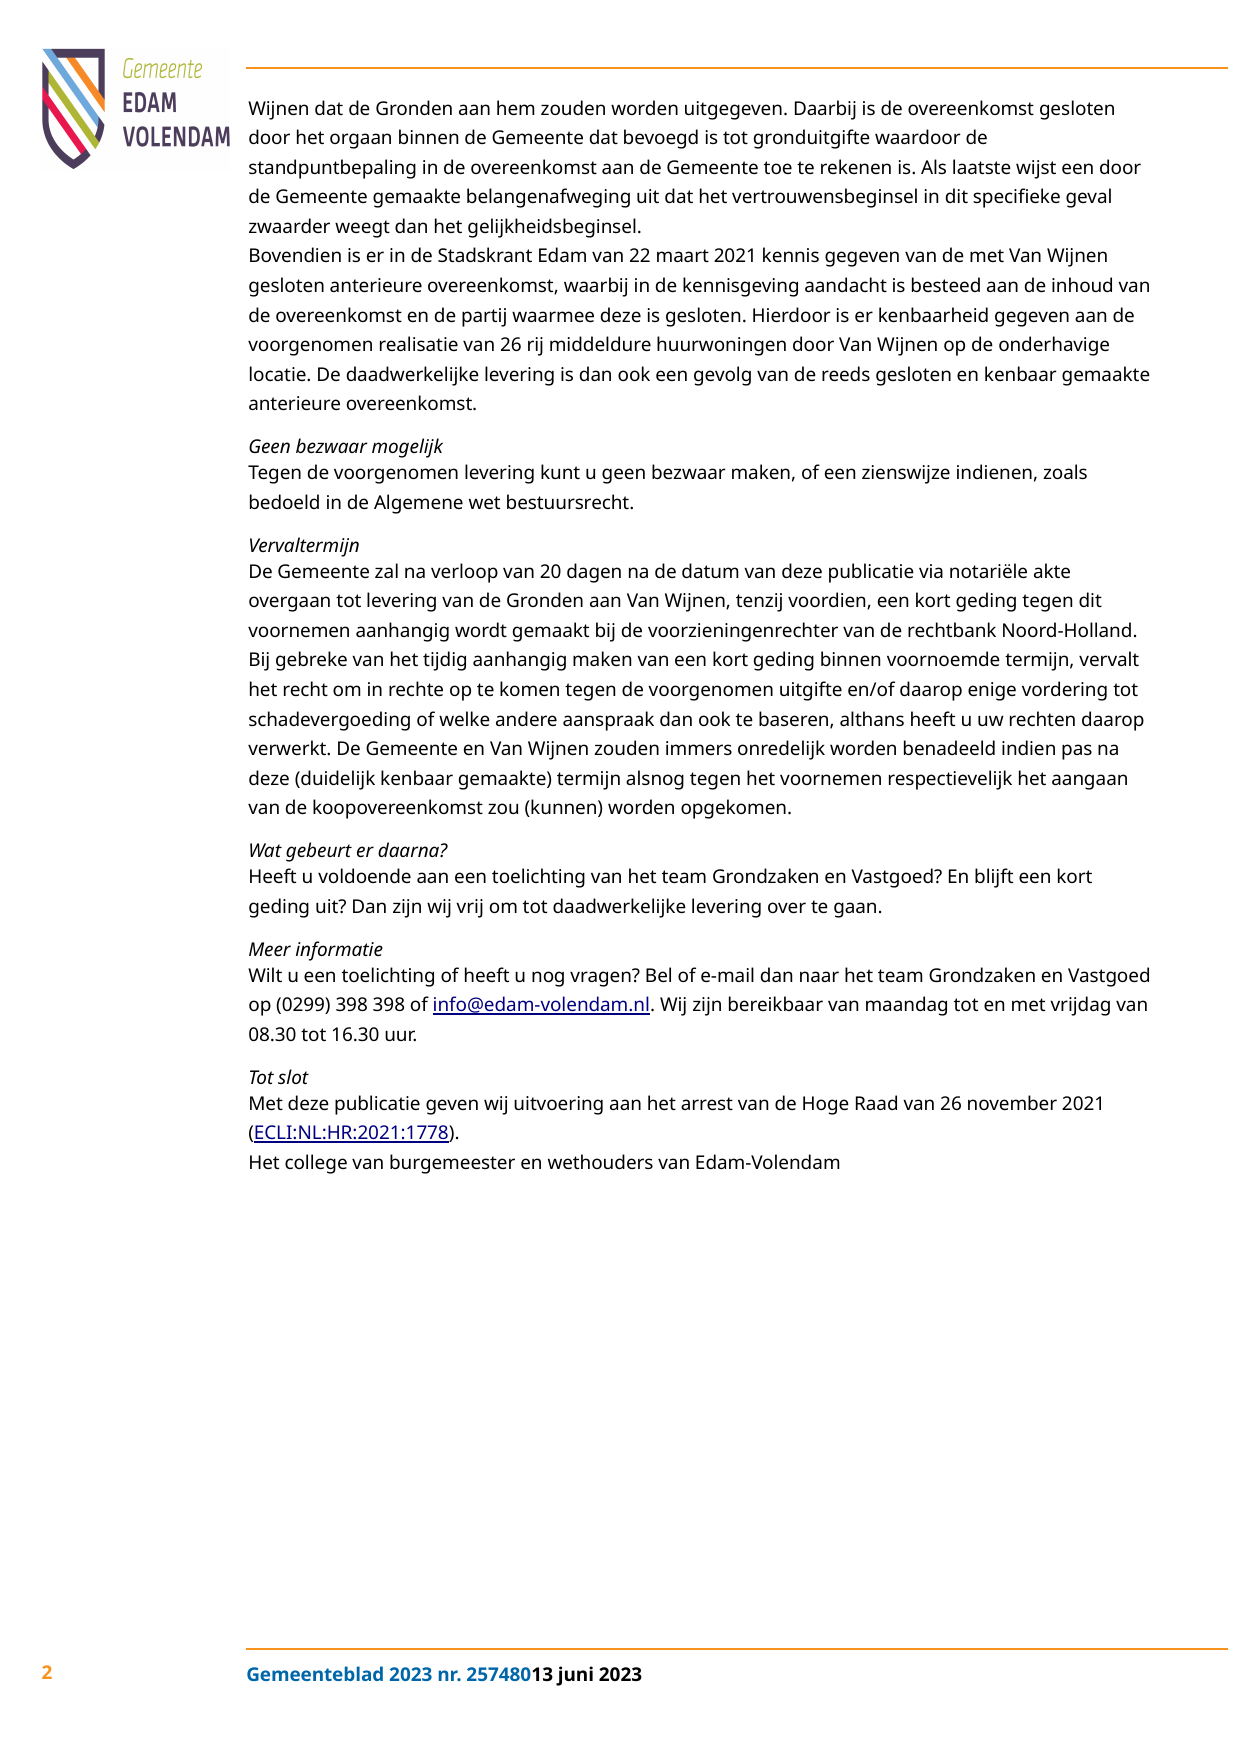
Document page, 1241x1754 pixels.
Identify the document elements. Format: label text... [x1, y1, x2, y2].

text Tot slot [248, 1064, 1152, 1090]
text De Gemeente zal na verloop van 20 dagen na de datum van deze publicatie via notariële akte overgaan tot levering van de Gronden aan Van Wijnen, tenzij voordien, een kort geding tegen dit voornemen aanhangig wordt gemaakt bij de voorzieningenrechter van de rechtbank Noord-Holland. [248, 558, 1152, 643]
text Heeft u voldoende aan een toelichting van het team Grondzaken en Vastgoed? En blijft een kort geding uit? Dan zijn wij vrij om tot daadwerkelijke levering over te gaan. [248, 863, 1152, 919]
text Vervaltermijn [248, 532, 1152, 558]
text Tegen de voorgenomen levering kunt u geen bezwaar maken, of een zienswijze indienen, zoals bedoeld in de Algemene wet bestuursrecht. [248, 459, 1152, 515]
text Het college van burgemeester en wethouders van Edam-Volendam [248, 1149, 1152, 1175]
text Meer informatie [248, 936, 1152, 962]
picture [41, 47, 231, 172]
text Bovendien is er in de Stadskrant Edam van 22 maart 2021 kennis gegeven van de met Van Wijnen gesloten anterieure overeenkomst, waarbij in de kennisgeving aandacht is besteed aan de inhoud van de overeenkomst en de partij waarmee deze is gesloten. Hierdoor is er kenbaarheid gegeven aan de voorgenomen realisatie van 26 rij middeldure huurwoningen door Van Wijnen op de onderhavige locatie. De daadwerkelijke levering is dan ook een gevolg van de reeds gesloten en kenbaar gemaakte anterieure overeenkomst. [248, 243, 1152, 416]
text Wat gebeurt er daarna? [248, 838, 1152, 863]
text Bij gebreke van het tijdig aanhangig maken van een kort geding binnen voornoemde termijn, vervalt het recht om in rechte op te komen tegen de voorgenomen uitgifte en/of daarop enige vordering tot schadevergoeding of welke andere aanspraak dan ook te baseren, althans heeft u uw rechten daarop verwerkt. De Gemeente en Van Wijnen zouden immers onredelijk worden benadeeld indien pas na deze (duidelijk kenbaar gemaakte) termijn alsnog tegen het voornemen respectievelijk het aangaan van de koopovereenkomst zou (kunnen) worden opgekomen. [248, 647, 1152, 820]
text Wilt u een toelichting of heeft u nog vragen? Bel of e-mail dan naar het team Grondzaken en Vastgoed op (0299) 398 398 of info@edam-volendam.nl. Wij zijn bereikbaar van maandag tot en met vrijdag van 08.30 tot 16.30 uur. [248, 962, 1152, 1047]
text Met deze publicatie geven wij uitvoering aan het arrest van de Hoge Raad van 26 november 2021 (ECLI:NL:HR:2021:1778). [248, 1090, 1152, 1145]
text Wijnen dat de Gronden aan hem zouden worden uitgegeven. Daarbij is de overeenkomst gesloten door het orgaan binnen de Gemeente dat bevoegd is tot gronduitgifte waardoor de standpuntbepaling in de overeenkomst aan de Gemeente toe te rekenen is. Als laatste wijst een door de Gemeente gemaakte belangenafweging uit dat het vertrouwensbeginsel in dit specifieke geval zwaarder weegt dan het gelijkheidsbeginsel. [248, 95, 1152, 239]
text Geen bezwaar mogelijk [248, 434, 1152, 459]
